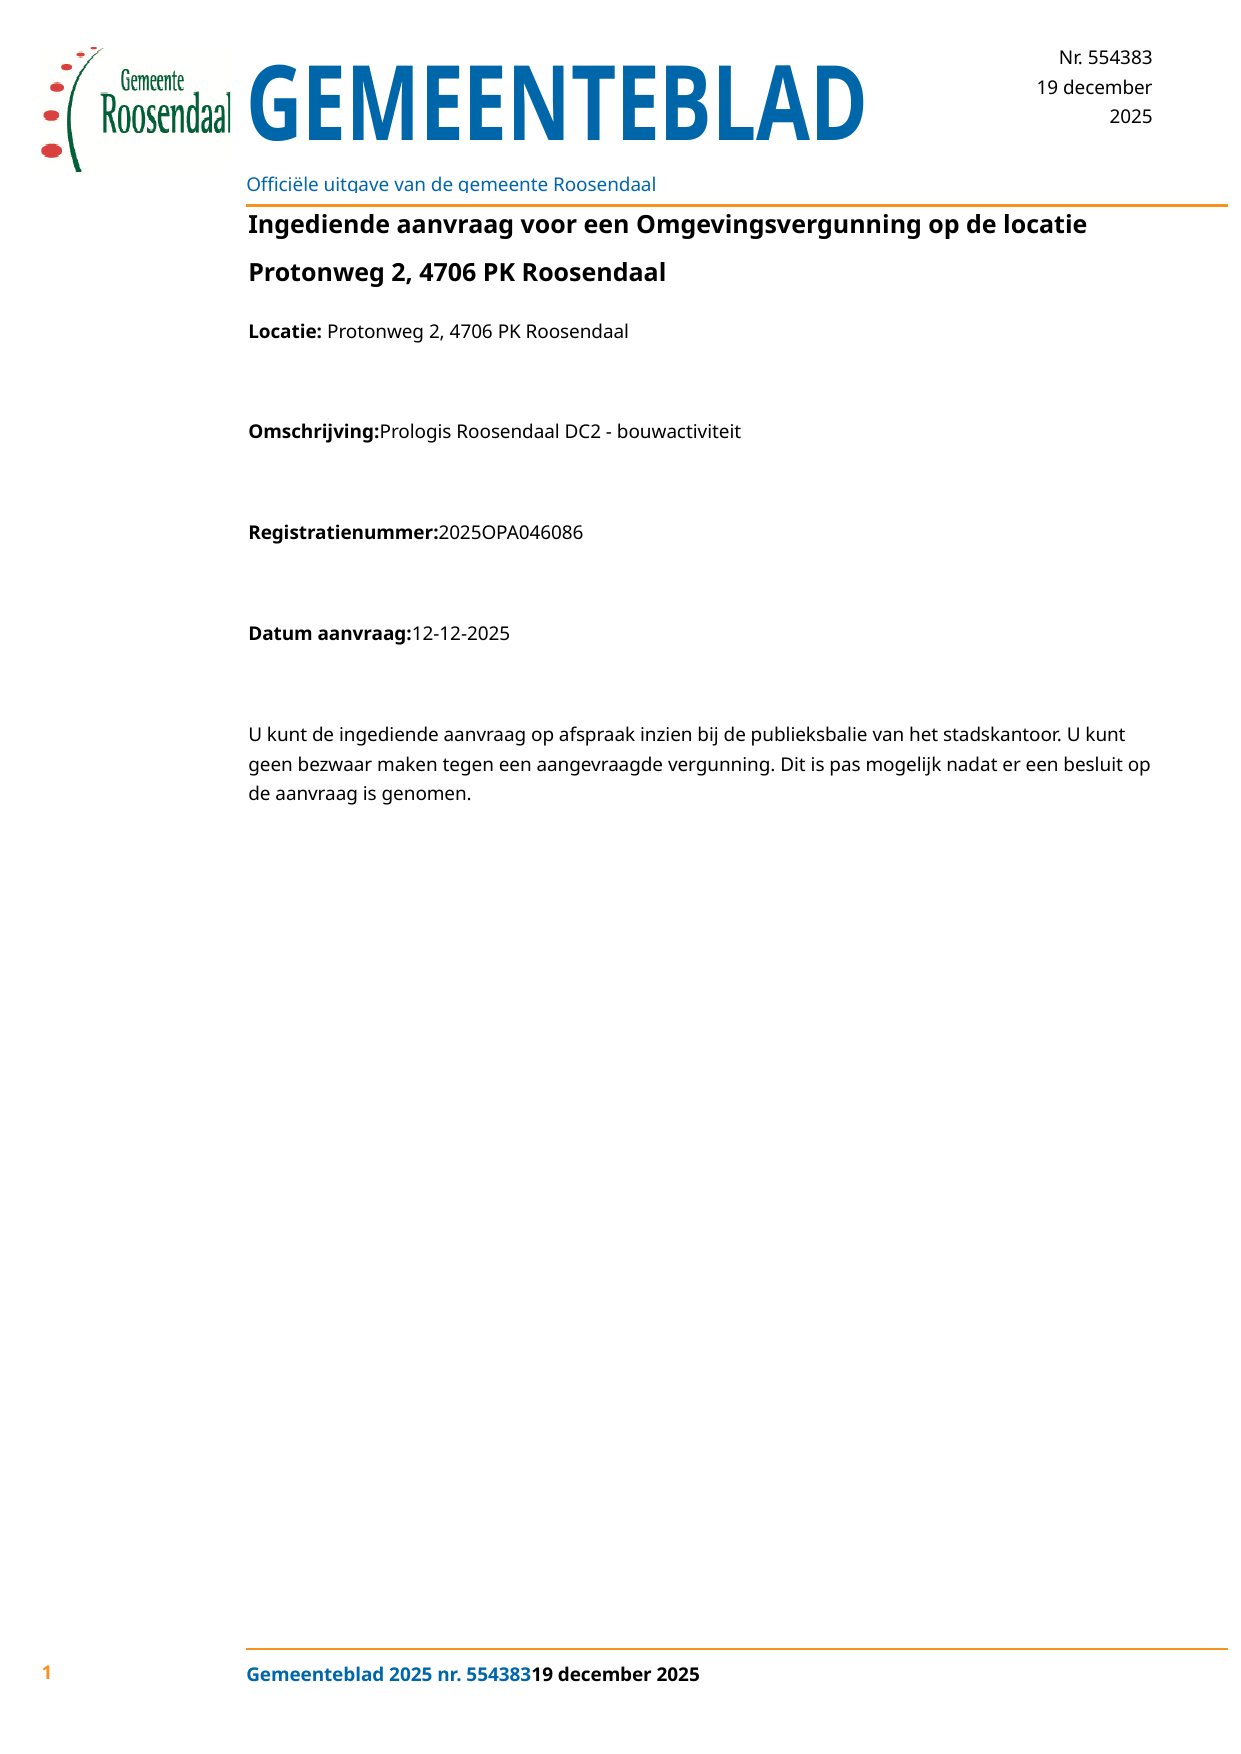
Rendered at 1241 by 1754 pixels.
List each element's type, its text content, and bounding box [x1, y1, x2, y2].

text Registratienummer:2025OPA046086 [248, 519, 1152, 545]
picture [41, 47, 231, 172]
text Omschrijving:Prologis Roosendaal DC2 - bouwactiviteit [248, 419, 1152, 444]
text U kunt de ingediende aanvraag op afspraak inzien bij de publieksbalie van het stadskantoor. U kunt geen bezwaar maken tegen een aangevraagde vergunning. Dit is pas mogelijk nadat er een besluit op de aanvraag is genomen. [248, 721, 1152, 806]
text Datum aanvraag:12-12-2025 [248, 620, 1152, 646]
text Locatie: Protonweg 2, 4706 PK Roosendaal [248, 318, 1152, 344]
text Ingediende aanvraag voor een Omgevingsvergunning op de locatie Protonweg 2, 4706 PK Roosendaal [248, 207, 1152, 288]
